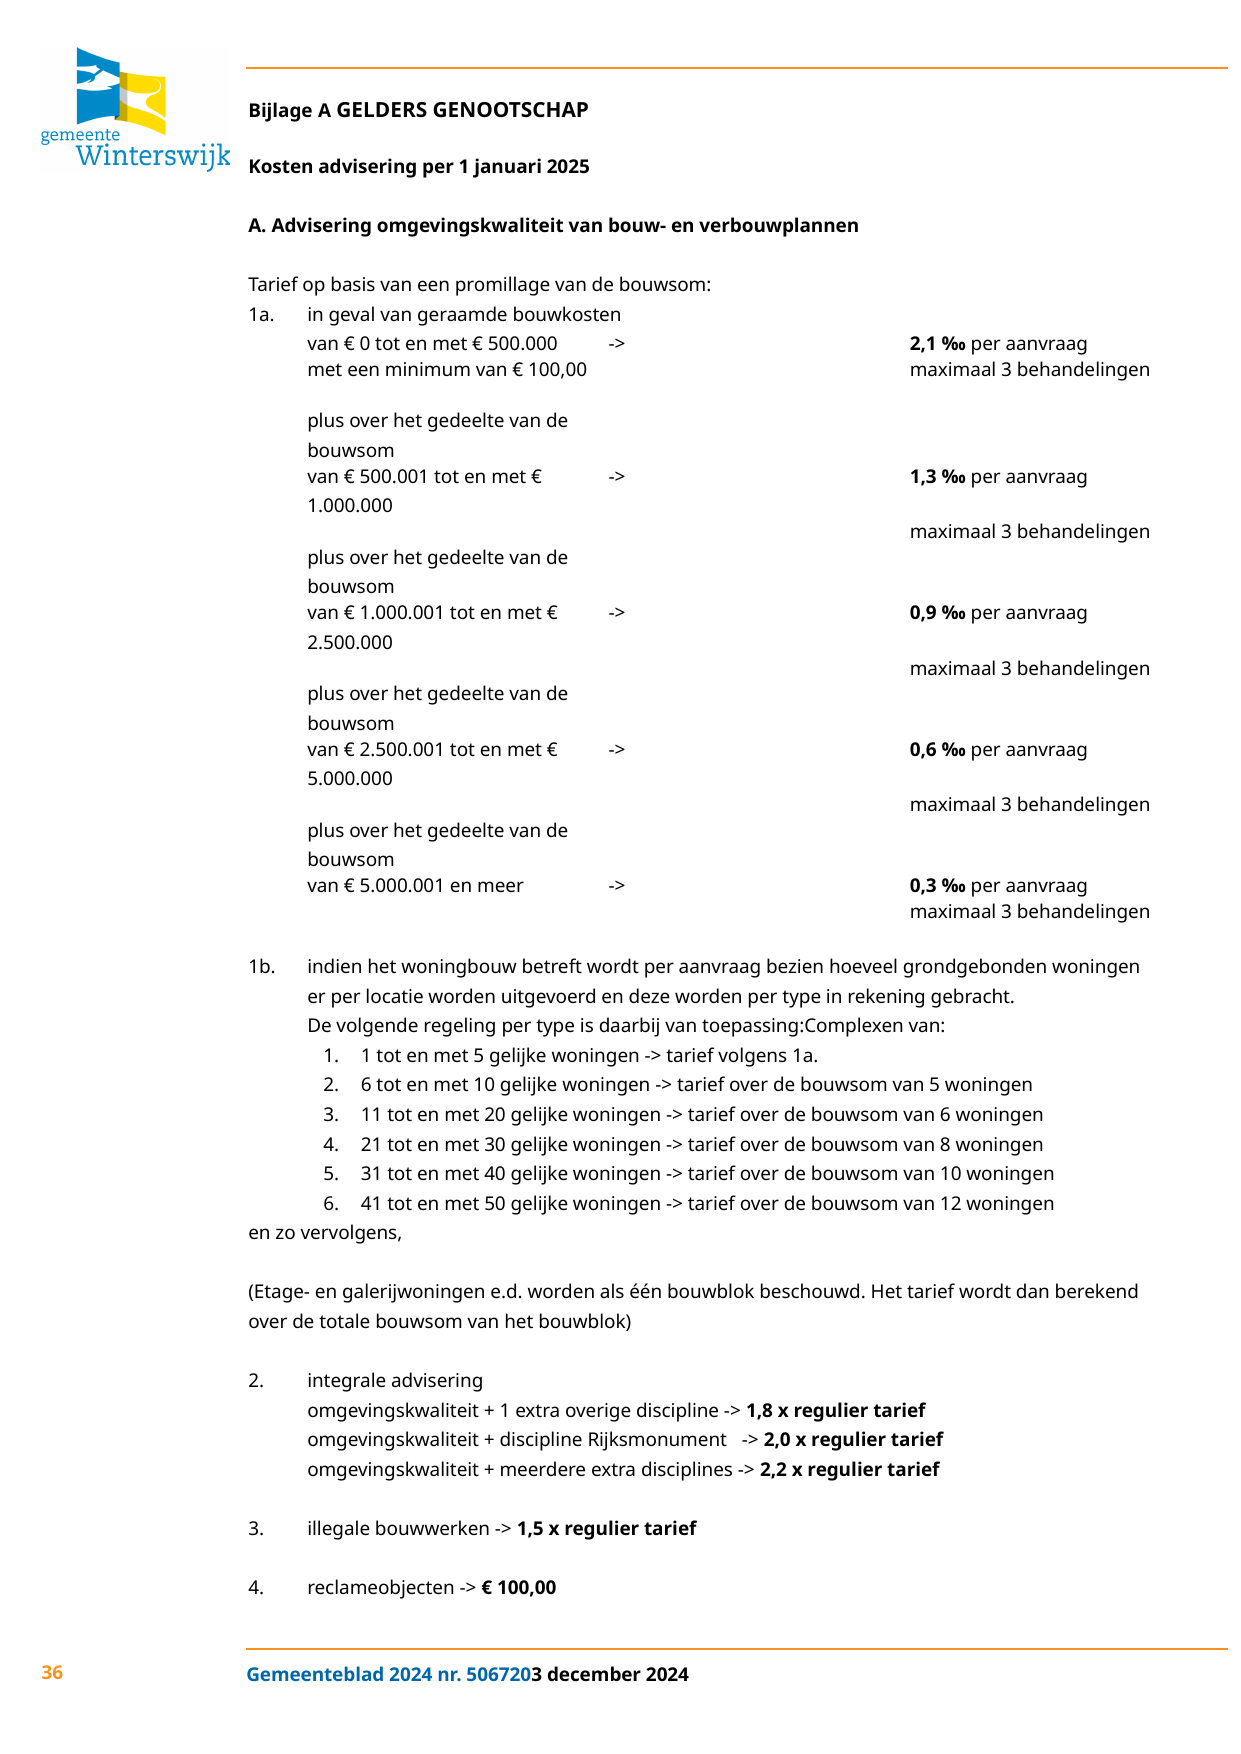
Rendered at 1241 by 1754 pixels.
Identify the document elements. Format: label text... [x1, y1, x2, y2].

table_cell maximaal 3 behandelingen [910, 791, 1211, 817]
list integrale advisering [248, 1367, 1152, 1393]
table_cell [608, 356, 909, 382]
table_cell van € 500.001 tot en met € 1.000.000 [307, 463, 608, 518]
table_cell [608, 817, 909, 872]
list reclameobjecten -> € 100,00 [248, 1574, 1152, 1600]
table_cell [307, 791, 608, 817]
table_cell van € 2.500.001 tot en met € 5.000.000 [307, 736, 608, 791]
table_header 2,1 ‰ per aanvraag [910, 331, 1211, 356]
table_cell maximaal 3 behandelingen [910, 898, 1211, 923]
table_cell -> [608, 599, 909, 655]
text Kosten advisering per 1 januari 2025 [248, 153, 1152, 179]
table_cell 1,3 ‰ per aanvraag [910, 463, 1211, 518]
table_cell van € 1.000.001 tot en met € 2.500.000 [307, 599, 608, 655]
table_cell [608, 382, 909, 408]
list 11 tot en met 20 gelijke woningen -> tarief over de bouwsom van 6 woningen [323, 1101, 1152, 1127]
table_cell -> [608, 463, 909, 518]
table_cell 0,9 ‰ per aanvraag [910, 599, 1211, 655]
table_cell [910, 680, 1211, 736]
picture [225, 153, 231, 162]
table_cell 0,6 ‰ per aanvraag [910, 736, 1211, 791]
table_cell [910, 544, 1211, 599]
table_cell [910, 817, 1211, 872]
list omgevingskwaliteit + discipline Rijksmonument -> 2,0 x regulier tarief [248, 1427, 1152, 1452]
table_cell [307, 655, 608, 680]
table_cell [608, 408, 909, 463]
table_cell [307, 382, 608, 408]
table_cell -> [608, 872, 909, 898]
table_header -> [608, 331, 909, 356]
table_cell plus over het gedeelte van de bouwsom [307, 544, 608, 599]
table_cell plus over het gedeelte van de bouwsom [307, 408, 608, 463]
picture [41, 47, 231, 172]
list 31 tot en met 40 gelijke woningen -> tarief over de bouwsom van 10 woningen [323, 1160, 1152, 1186]
table_cell [307, 518, 608, 544]
table_cell maximaal 3 behandelingen [910, 356, 1211, 382]
table_cell [608, 680, 909, 736]
table_header van € 0 tot en met € 500.000 [307, 331, 608, 356]
list 6 tot en met 10 gelijke woningen -> tarief over de bouwsom van 5 woningen [323, 1072, 1152, 1097]
table_cell van € 5.000.001 en meer [307, 872, 608, 898]
text Tarief op basis van een promillage van de bouwsom: [248, 271, 1152, 297]
list 1 tot en met 5 gelijke woningen -> tarief volgens 1a. [323, 1042, 1152, 1068]
table_cell [608, 898, 909, 923]
table_cell [307, 898, 608, 923]
list illegale bouwwerken -> 1,5 x regulier tarief [248, 1515, 1152, 1541]
list in geval van geraamde bouwkosten [248, 301, 1152, 327]
list indien het woningbouw betreft wordt per aanvraag bezien hoeveel grondgebonden woningen er per locatie worden uitgevoerd en deze worden per type in rekening gebracht. [248, 953, 1152, 1008]
list 41 tot en met 50 gelijke woningen -> tarief over de bouwsom van 12 woningen [323, 1190, 1152, 1216]
table_cell 0,3 ‰ per aanvraag [910, 872, 1211, 898]
text (Etage- en galerijwoningen e.d. worden als één bouwblok beschouwd. Het tarief wordt dan berekend over de totale bouwsom van het bouwblok) [248, 1279, 1152, 1334]
table_cell [910, 408, 1211, 463]
list De volgende regeling per type is daarbij van toepassing:Complexen van: [248, 1012, 1152, 1038]
table_cell maximaal 3 behandelingen [910, 655, 1211, 680]
table_cell [910, 382, 1211, 408]
table_cell [608, 791, 909, 817]
list omgevingskwaliteit + meerdere extra disciplines -> 2,2 x regulier tarief [248, 1456, 1152, 1482]
table_cell -> [608, 736, 909, 791]
table_cell plus over het gedeelte van de bouwsom [307, 817, 608, 872]
text en zo vervolgens, [248, 1219, 1152, 1245]
text Bijlage A GELDERS GENOOTSCHAP [248, 95, 1152, 123]
table_cell maximaal 3 behandelingen [910, 518, 1211, 544]
table_cell met een minimum van € 100,00 [307, 356, 608, 382]
table_cell [608, 518, 909, 544]
list omgevingskwaliteit + 1 extra overige discipline -> 1,8 x regulier tarief [248, 1397, 1152, 1423]
table_cell [608, 544, 909, 599]
table_cell plus over het gedeelte van de bouwsom [307, 680, 608, 736]
text A. Advisering omgevingskwaliteit van bouw- en verbouwplannen [248, 212, 1152, 238]
list 21 tot en met 30 gelijke woningen -> tarief over de bouwsom van 8 woningen [323, 1131, 1152, 1156]
table_cell [608, 655, 909, 680]
